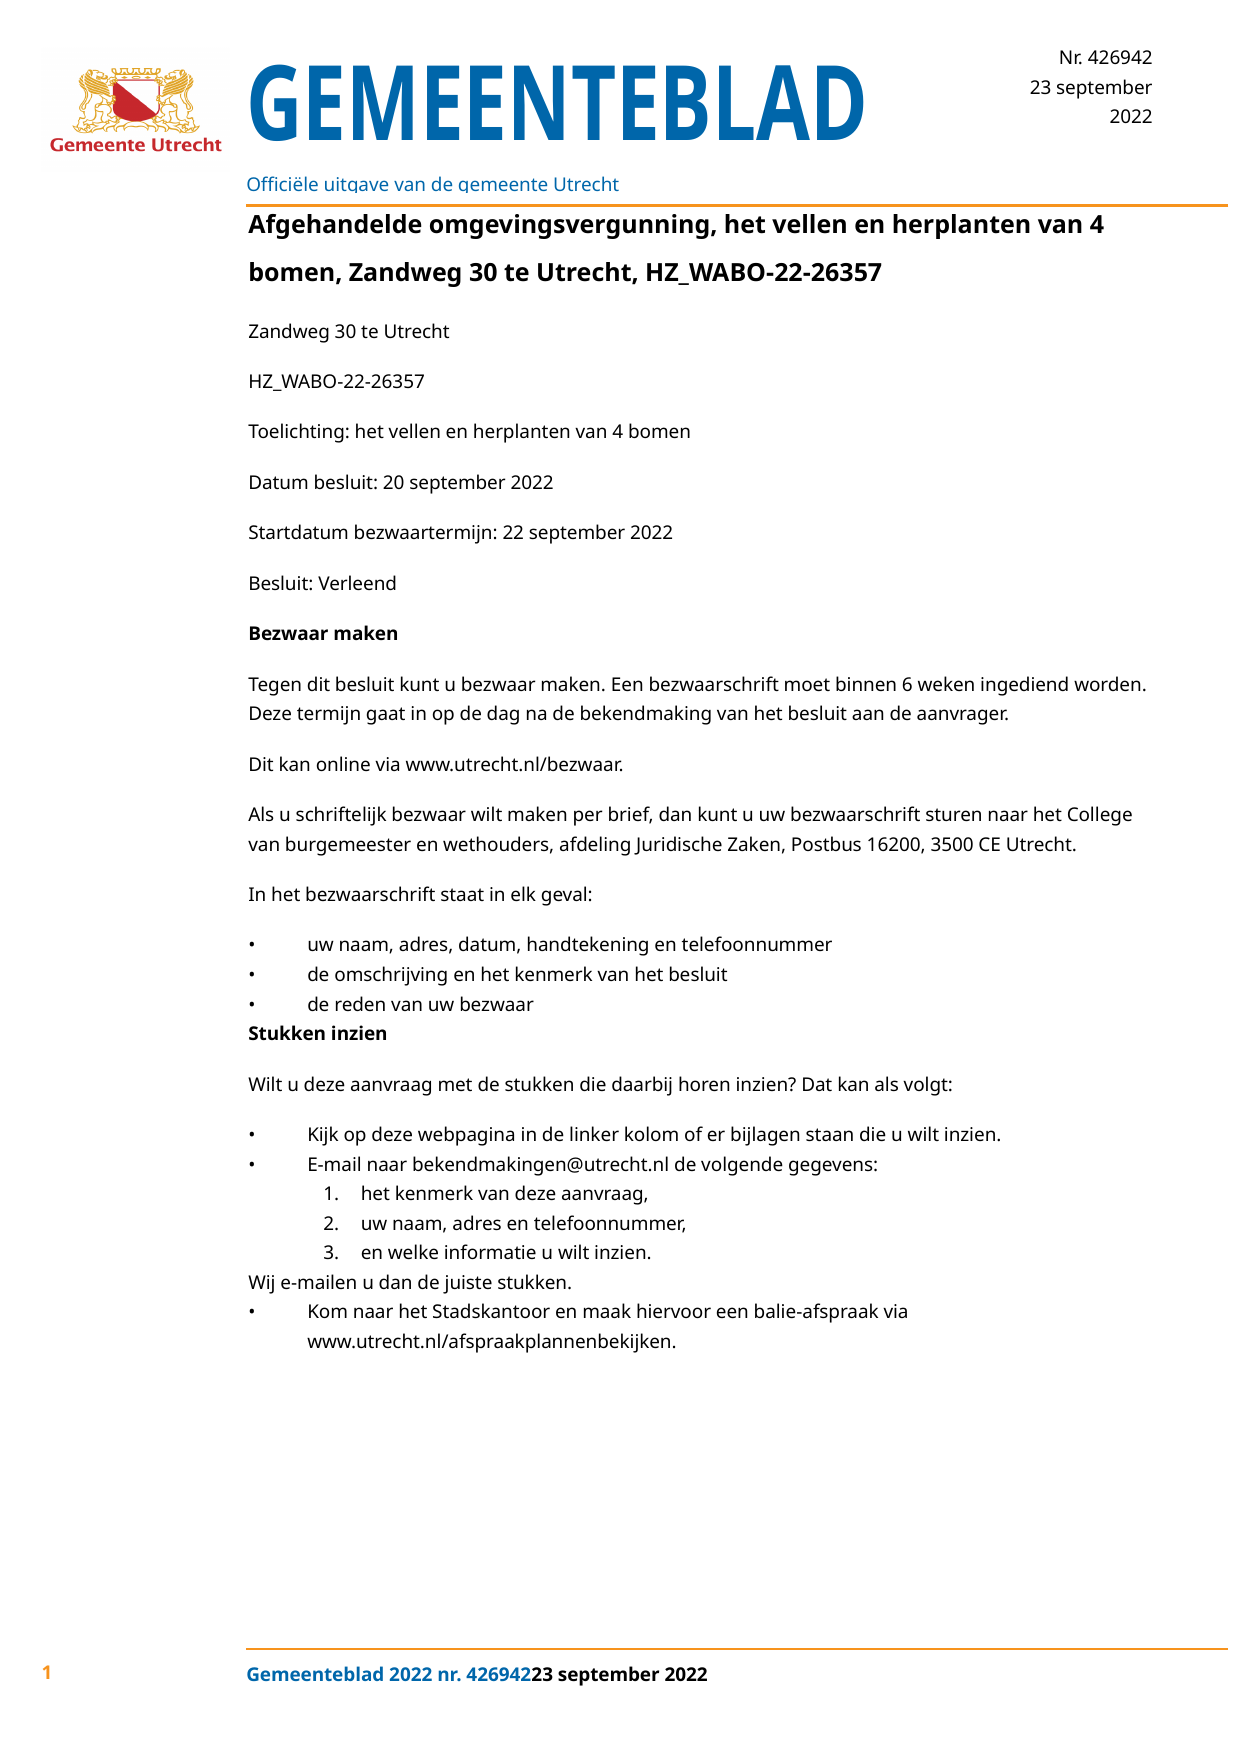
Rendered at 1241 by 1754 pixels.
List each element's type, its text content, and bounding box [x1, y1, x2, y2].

text HZ_WABO-22-26357 [248, 368, 1152, 394]
list de reden van uw bezwaar [248, 991, 1152, 1017]
text Startdatum bezwaartermijn: 22 september 2022 [248, 519, 1152, 545]
list Kom naar het Stadskantoor en maak hiervoor een balie-afspraak via www.utrecht.nl/afspraakplannenbekijken. [248, 1299, 1152, 1354]
picture [41, 47, 231, 172]
text Datum besluit: 20 september 2022 [248, 469, 1152, 495]
text Toelichting: het vellen en herplanten van 4 bomen [248, 419, 1152, 444]
text Wilt u deze aanvraag met de stukken die daarbij horen inzien? Dat kan als volgt: [248, 1071, 1152, 1097]
text In het bezwaarschrift staat in elk geval: [248, 881, 1152, 907]
text Afgehandelde omgevingsvergunning, het vellen en herplanten van 4 bomen, Zandweg 30 te Utrecht, HZ_WABO-22-26357 [248, 207, 1152, 288]
list uw naam, adres, datum, handtekening en telefoonnummer [248, 932, 1152, 957]
text Wij e-mailen u dan de juiste stukken. [248, 1269, 1152, 1295]
list uw naam, adres en telefoonnummer, [323, 1210, 1152, 1236]
text Stukken inzien [248, 1020, 1152, 1046]
text Besluit: Verleend [248, 570, 1152, 596]
text Zandweg 30 te Utrecht [248, 318, 1152, 344]
list de omschrijving en het kenmerk van het besluit [248, 961, 1152, 987]
list het kenmerk van deze aanvraag, [323, 1180, 1152, 1206]
text Dit kan online via www.utrecht.nl/bezwaar. [248, 751, 1152, 777]
list E-mail naar bekendmakingen@utrecht.nl de volgende gegevens: [248, 1151, 1152, 1177]
text Als u schriftelijk bezwaar wilt maken per brief, dan kunt u uw bezwaarschrift sturen naar het College van burgemeester en wethouders, afdeling Juridische Zaken, Postbus 16200, 3500 CE Utrecht. [248, 801, 1152, 857]
list Kijk op deze webpagina in de linker kolom of er bijlagen staan die u wilt inzien. [248, 1121, 1152, 1147]
text Tegen dit besluit kunt u bezwaar maken. Een bezwaarschrift moet binnen 6 weken ingediend worden. Deze termijn gaat in op de dag na de bekendmaking van het besluit aan de aanvrager. [248, 671, 1152, 726]
text Bezwaar maken [248, 620, 1152, 646]
list en welke informatie u wilt inzien. [323, 1239, 1152, 1265]
